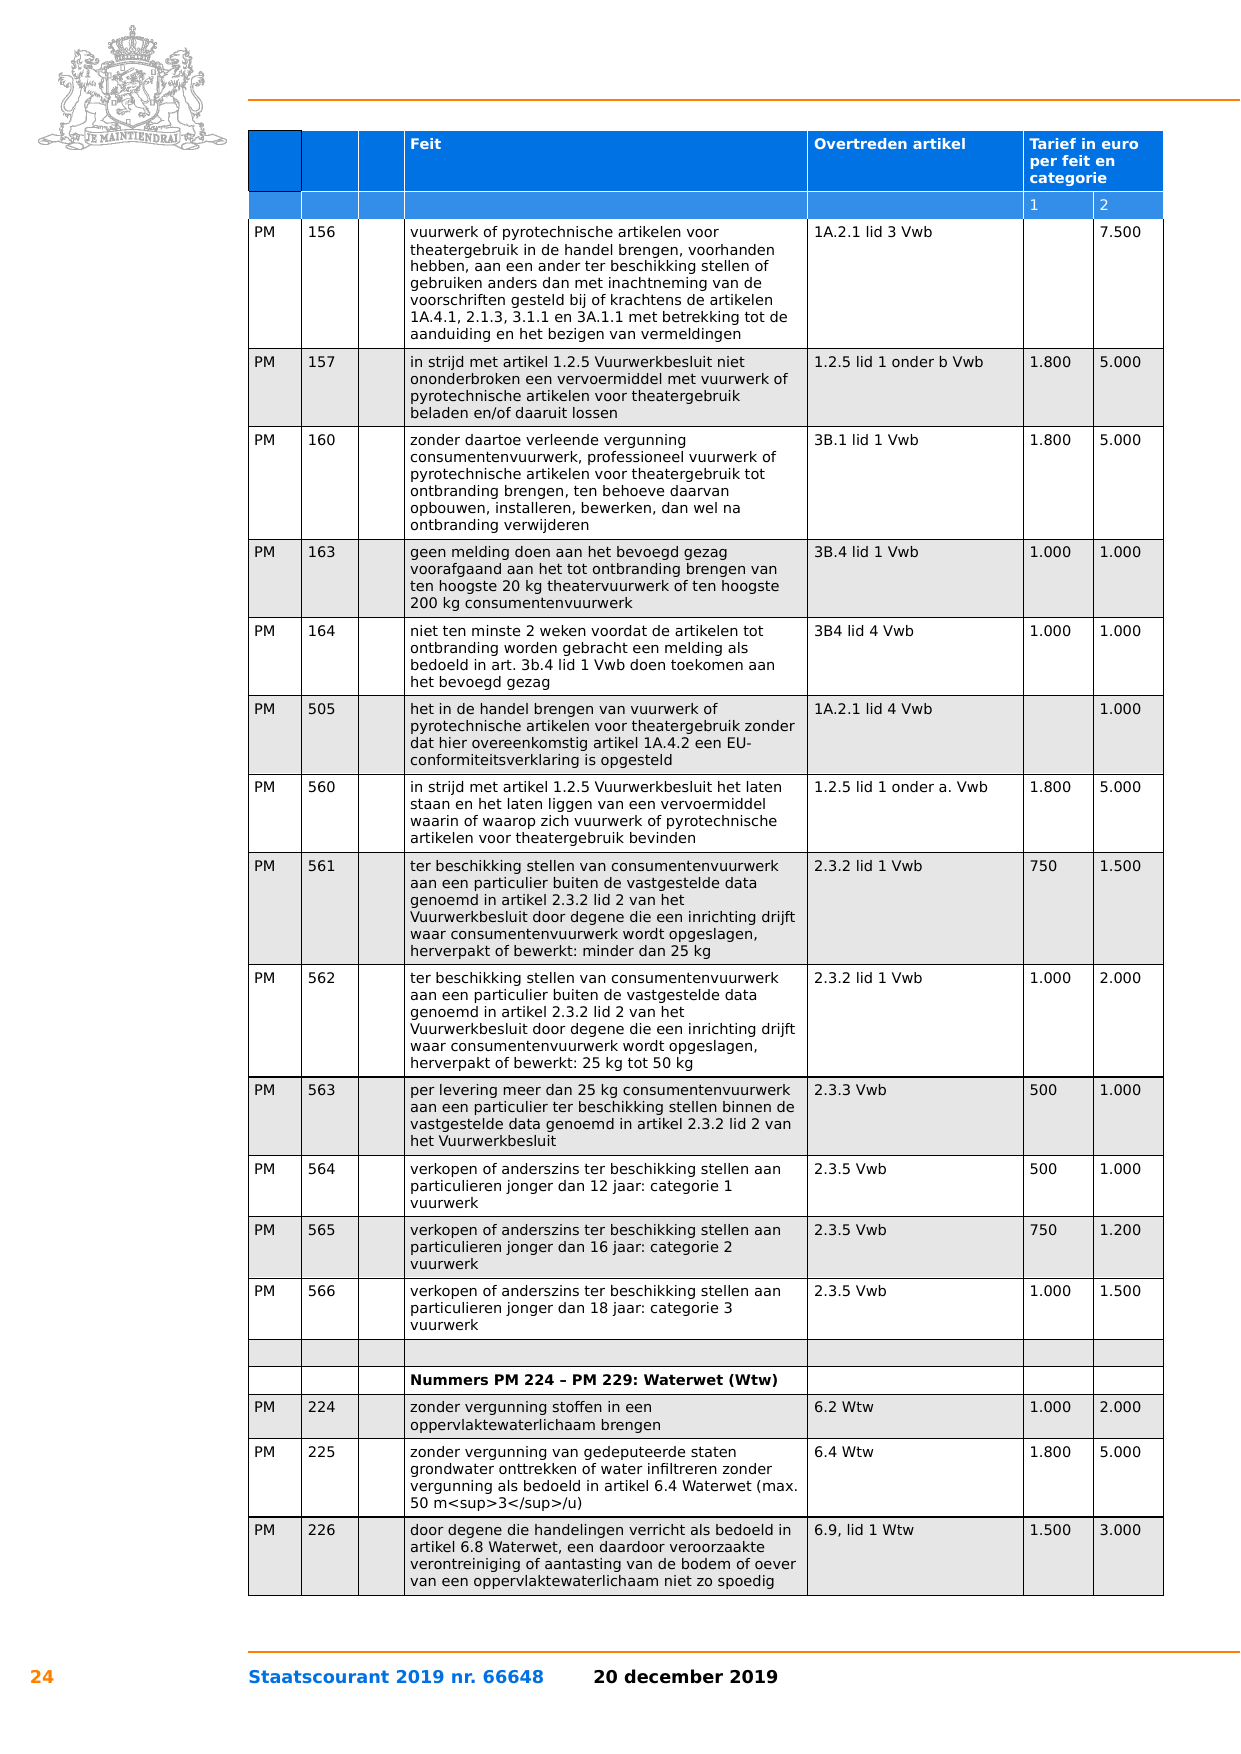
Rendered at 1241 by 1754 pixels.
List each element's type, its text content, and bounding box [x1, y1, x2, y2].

table_cell PM [249, 1156, 301, 1216]
table_cell 160 [302, 427, 358, 538]
table_cell PM [249, 1518, 301, 1595]
table_cell [359, 192, 404, 219]
table_cell [359, 1367, 404, 1394]
table_cell 1.000 [1024, 540, 1093, 617]
table_cell 1.800 [1024, 349, 1093, 426]
table_header Overtreden artikel [808, 131, 1023, 191]
table_cell 1A.2.1 lid 3 Vwb [808, 220, 1023, 348]
table_cell [1024, 1367, 1093, 1394]
table_cell [1024, 1340, 1093, 1366]
table_cell geen melding doen aan het bevoegd gezag voorafgaand aan het tot ontbranding brengen van ten hoogste 20 kg theatervuurwerk of ten hoogste 200 kg consumentenvuurwerk [405, 540, 807, 617]
table_header Feit [405, 131, 807, 191]
table_cell 500 [1024, 1156, 1093, 1216]
table_cell [359, 965, 404, 1076]
table_cell 5.000 [1094, 427, 1163, 538]
table_cell 164 [302, 618, 358, 695]
table_cell [302, 192, 358, 219]
table_cell [359, 1156, 404, 1216]
table_cell door degene die handelingen verricht als bedoeld in artikel 6.8 Waterwet, een daardoor veroorzaakte verontreiniging of aantasting van de bodem of oever van een oppervlaktewaterlichaam niet zo spoedig [405, 1518, 807, 1595]
table_cell 562 [302, 965, 358, 1076]
table_cell PM [249, 1279, 301, 1339]
table_cell 2.3.2 lid 1 Vwb [808, 853, 1023, 964]
table_cell 2.3.2 lid 1 Vwb [808, 965, 1023, 1076]
table_cell 1.000 [1094, 1156, 1163, 1216]
table_cell 3B.4 lid 1 Vwb [808, 540, 1023, 617]
table_cell ter beschikking stellen van consumentenvuurwerk aan een particulier buiten de vastgestelde data genoemd in artikel 2.3.2 lid 2 van het Vuurwerkbesluit door degene die een inrichting drijft waar consumentenvuurwerk wordt opgeslagen, herverpakt of bewerkt: 25 kg tot 50 kg [405, 965, 807, 1076]
table_cell 224 [302, 1395, 358, 1438]
table_cell 500 [1024, 1078, 1093, 1155]
table_cell 1.000 [1024, 1279, 1093, 1339]
table_cell 1.500 [1094, 853, 1163, 964]
table_cell 2.000 [1094, 1395, 1163, 1438]
table_cell 157 [302, 349, 358, 426]
table_cell 1.200 [1094, 1217, 1163, 1277]
table_cell 3.000 [1094, 1518, 1163, 1595]
table_cell [808, 1367, 1023, 1394]
table_cell 2 [1094, 192, 1163, 219]
table_cell zonder vergunning stoffen in een oppervlaktewaterlichaam brengen [405, 1395, 807, 1438]
table_cell [359, 1078, 404, 1155]
table_cell [359, 1217, 404, 1277]
table_cell zonder daartoe verleende vergunning consumentenvuurwerk, professioneel vuurwerk of pyrotechnische artikelen voor theatergebruik tot ontbranding brengen, ten behoeve daarvan opbouwen, installeren, bewerken, dan wel na ontbranding verwijderen [405, 427, 807, 538]
table_cell 561 [302, 853, 358, 964]
table_cell 560 [302, 775, 358, 852]
table_cell 1.000 [1024, 618, 1093, 695]
table_cell PM [249, 1078, 301, 1155]
table_cell 225 [302, 1439, 358, 1516]
table_cell [359, 1395, 404, 1438]
table_cell PM [249, 1395, 301, 1438]
table_cell [302, 1367, 358, 1394]
table_cell 1.000 [1024, 1395, 1093, 1438]
table_cell [359, 775, 404, 852]
table_cell [359, 853, 404, 964]
table_cell 1.000 [1024, 965, 1093, 1076]
table_cell PM [249, 618, 301, 695]
table_cell 1.000 [1094, 618, 1163, 695]
table_cell [1094, 1340, 1163, 1366]
table_cell PM [249, 427, 301, 538]
table_cell 226 [302, 1518, 358, 1595]
table_cell 163 [302, 540, 358, 617]
table_cell 505 [302, 696, 358, 773]
table_cell [359, 220, 404, 348]
table_cell [359, 1439, 404, 1516]
table_cell 1.2.5 lid 1 onder a. Vwb [808, 775, 1023, 852]
table_cell [1024, 220, 1093, 348]
table_cell 5.000 [1094, 1439, 1163, 1516]
table_cell [808, 192, 1023, 219]
table_cell niet ten minste 2 weken voordat de artikelen tot ontbranding worden gebracht een melding als bedoeld in art. 3b.4 lid 1 Vwb doen toekomen aan het bevoegd gezag [405, 618, 807, 695]
table_cell [359, 1340, 404, 1366]
table_cell het in de handel brengen van vuurwerk of pyrotechnische artikelen voor theatergebruik zonder dat hier overeenkomstig artikel 1A.4.2 een EU-conformiteitsverklaring is opgesteld [405, 696, 807, 773]
picture [38, 25, 227, 150]
table_cell [359, 696, 404, 773]
table_cell 2.000 [1094, 965, 1163, 1076]
table_cell Nummers PM 224 – PM 229: Waterwet (Wtw) [405, 1367, 807, 1394]
table_cell 2.3.5 Vwb [808, 1217, 1023, 1277]
table_cell 156 [302, 220, 358, 348]
table_cell 750 [1024, 853, 1093, 964]
table_cell [249, 192, 301, 219]
table_cell PM [249, 853, 301, 964]
table_cell in strijd met artikel 1.2.5 Vuurwerkbesluit het laten staan en het laten liggen van een vervoermiddel waarin of waarop zich vuurwerk of pyrotechnische artikelen voor theatergebruik bevinden [405, 775, 807, 852]
table_cell 2.3.5 Vwb [808, 1279, 1023, 1339]
table_cell PM [249, 775, 301, 852]
table_header [302, 131, 358, 191]
table_cell PM [249, 965, 301, 1076]
table_cell PM [249, 220, 301, 348]
table_cell 1.500 [1094, 1279, 1163, 1339]
table_cell [1024, 696, 1093, 773]
table_cell 3B4 lid 4 Vwb [808, 618, 1023, 695]
table_header [359, 131, 404, 191]
table_cell [359, 1279, 404, 1339]
table_cell 1 [1024, 192, 1093, 219]
table_cell [359, 1518, 404, 1595]
table_cell 564 [302, 1156, 358, 1216]
table_cell [405, 1340, 807, 1366]
table_cell 1.800 [1024, 1439, 1093, 1516]
table_cell [359, 618, 404, 695]
table_cell PM [249, 1439, 301, 1516]
table_cell verkopen of anderszins ter beschikking stellen aan particulieren jonger dan 18 jaar: categorie 3 vuurwerk [405, 1279, 807, 1339]
table_cell 2.3.5 Vwb [808, 1156, 1023, 1216]
table_cell 750 [1024, 1217, 1093, 1277]
table_cell zonder vergunning van gedeputeerde staten grondwater onttrekken of water infiltreren zonder vergunning als bedoeld in artikel 6.4 Waterwet (max. 50 m<sup>3</sup>/u) [405, 1439, 807, 1516]
table_cell 1.000 [1094, 1078, 1163, 1155]
table_cell [249, 1367, 301, 1394]
table_header [249, 131, 301, 191]
table_header Tarief in euro per feit en categorie [1024, 131, 1163, 191]
table_cell verkopen of anderszins ter beschikking stellen aan particulieren jonger dan 16 jaar: categorie 2 vuurwerk [405, 1217, 807, 1277]
table_cell PM [249, 696, 301, 773]
table_cell [405, 192, 807, 219]
table_cell PM [249, 349, 301, 426]
table_cell ter beschikking stellen van consumentenvuurwerk aan een particulier buiten de vastgestelde data genoemd in artikel 2.3.2 lid 2 van het Vuurwerkbesluit door degene die een inrichting drijft waar consumentenvuurwerk wordt opgeslagen, herverpakt of bewerkt: minder dan 25 kg [405, 853, 807, 964]
table_cell vuurwerk of pyrotechnische artikelen voor theatergebruik in de handel brengen, voorhanden hebben, aan een ander ter beschikking stellen of gebruiken anders dan met inachtneming van de voorschriften gesteld bij of krachtens de artikelen 1A.4.1, 2.1.3, 3.1.1 en 3A.1.1 met betrekking tot de aanduiding en het bezigen van vermeldingen [405, 220, 807, 348]
table_cell 5.000 [1094, 775, 1163, 852]
table_cell 5.000 [1094, 349, 1163, 426]
table_cell 563 [302, 1078, 358, 1155]
table_cell PM [249, 1217, 301, 1277]
table_cell per levering meer dan 25 kg consumentenvuurwerk aan een particulier ter beschikking stellen binnen de vastgestelde data genoemd in artikel 2.3.2 lid 2 van het Vuurwerkbesluit [405, 1078, 807, 1155]
table_cell in strijd met artikel 1.2.5 Vuurwerkbesluit niet ononderbroken een vervoermiddel met vuurwerk of pyrotechnische artikelen voor theatergebruik beladen en/of daaruit lossen [405, 349, 807, 426]
table_cell 6.4 Wtw [808, 1439, 1023, 1516]
table_cell [302, 1340, 358, 1366]
table_cell PM [249, 540, 301, 617]
table_cell 1.000 [1094, 540, 1163, 617]
table_cell [359, 540, 404, 617]
table_cell 1.2.5 lid 1 onder b Vwb [808, 349, 1023, 426]
table_cell 566 [302, 1279, 358, 1339]
table_cell 7.500 [1094, 220, 1163, 348]
table_cell 1.000 [1094, 696, 1163, 773]
table_cell 565 [302, 1217, 358, 1277]
table_cell [359, 427, 404, 538]
table_cell 6.9, lid 1 Wtw [808, 1518, 1023, 1595]
table_cell [359, 349, 404, 426]
table_cell [249, 1340, 301, 1366]
table_cell 1A.2.1 lid 4 Vwb [808, 696, 1023, 773]
table_cell 6.2 Wtw [808, 1395, 1023, 1438]
table_cell 1.800 [1024, 775, 1093, 852]
table_cell 1.800 [1024, 427, 1093, 538]
table_cell [1094, 1367, 1163, 1394]
table_cell 3B.1 lid 1 Vwb [808, 427, 1023, 538]
table_cell [808, 1340, 1023, 1366]
table_cell 2.3.3 Vwb [808, 1078, 1023, 1155]
table_cell 1.500 [1024, 1518, 1093, 1595]
table_cell verkopen of anderszins ter beschikking stellen aan particulieren jonger dan 12 jaar: categorie 1 vuurwerk [405, 1156, 807, 1216]
